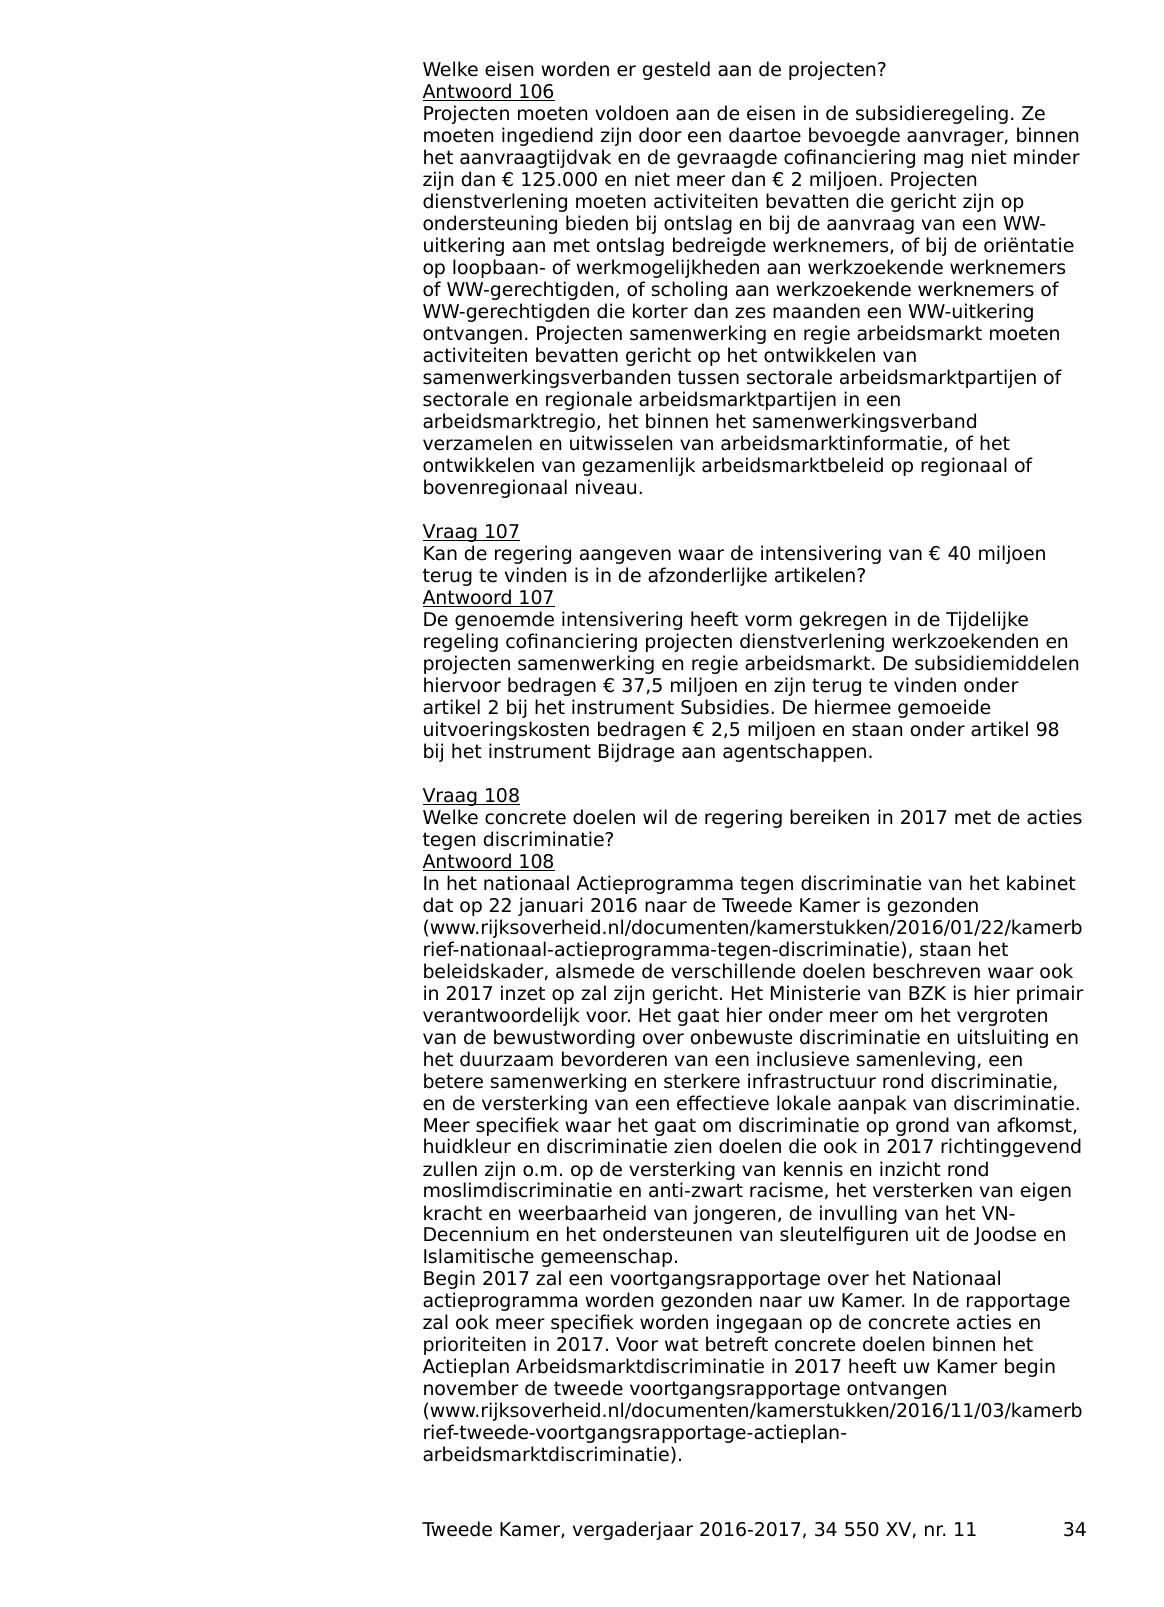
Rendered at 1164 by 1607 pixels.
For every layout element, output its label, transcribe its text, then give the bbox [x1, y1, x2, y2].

text Vraag 108 [422, 785, 1087, 807]
text Begin 2017 zal een voortgangsrapportage over het Nationaal actieprogramma worden gezonden naar uw Kamer. In de rapportage zal ook meer specifiek worden ingegaan op de concrete acties en prioriteiten in 2017. Voor wat betreft concrete doelen binnen het Actieplan Arbeidsmarktdiscriminatie in 2017 heeft uw Kamer begin november de tweede voortgangsrapportage ontvangen (www.rijksoverheid.nl/documenten/kamerstukken/2016/11/03/kamerbrief-tweede-voortgangsrapportage-actieplan-arbeidsmarktdiscriminatie). [422, 1268, 1087, 1466]
text Kan de regering aangeven waar de intensivering van € 40 miljoen terug te vinden is in de afzonderlijke artikelen? [422, 543, 1087, 587]
text Antwoord 108 [422, 851, 1087, 873]
text Vraag 107 [422, 521, 1087, 543]
text Meer specifiek waar het gaat om discriminatie op grond van afkomst, huidkleur en discriminatie zien doelen die ook in 2017 richtinggevend zullen zijn o.m. op de versterking van kennis en inzicht rond moslimdiscriminatie en anti-zwart racisme, het versterken van eigen kracht en weerbaarheid van jongeren, de invulling van het VN-Decennium en het ondersteunen van sleutelfiguren uit de Joodse en Islamitische gemeenschap. [422, 1114, 1087, 1268]
text WW-gerechtigden die korter dan zes maanden een WW-uitkering ontvangen. Projecten samenwerking en regie arbeidsmarkt moeten activiteiten bevatten gericht op het ontwikkelen van samenwerkingsverbanden tussen sectorale arbeidsmarktpartijen of sectorale en regionale arbeidsmarktpartijen in een arbeidsmarktregio, het binnen het samenwerkingsverband verzamelen en uitwisselen van arbeidsmarktinformatie, of het ontwikkelen van gezamenlijk arbeidsmarktbeleid op regionaal of bovenregionaal niveau. [422, 301, 1087, 499]
text Antwoord 107 [422, 587, 1087, 609]
text Antwoord 106 [422, 81, 1087, 103]
text In het nationaal Actieprogramma tegen discriminatie van het kabinet dat op 22 januari 2016 naar de Tweede Kamer is gezonden (www.rijksoverheid.nl/documenten/kamerstukken/2016/01/22/kamerbrief-nationaal-actieprogramma-tegen-discriminatie), staan het beleidskader, alsmede de verschillende doelen beschreven waar ook in 2017 inzet op zal zijn gericht. Het Ministerie van BZK is hier primair verantwoordelijk voor. Het gaat hier onder meer om het vergroten van de bewustwording over onbewuste discriminatie en uitsluiting en het duurzaam bevorderen van een inclusieve samenleving, een betere samenwerking en sterkere infrastructuur rond discriminatie, en de versterking van een effectieve lokale aanpak van discriminatie. [422, 873, 1087, 1114]
text Welke concrete doelen wil de regering bereiken in 2017 met de acties tegen discriminatie? [422, 807, 1087, 851]
text De genoemde intensivering heeft vorm gekregen in de Tijdelijke regeling cofinanciering projecten dienstverlening werkzoekenden en projecten samenwerking en regie arbeidsmarkt. De subsidiemiddelen hiervoor bedragen € 37,5 miljoen en zijn terug te vinden onder artikel 2 bij het instrument Subsidies. De hiermee gemoeide uitvoeringskosten bedragen € 2,5 miljoen en staan onder artikel 98 bij het instrument Bijdrage aan agentschappen. [422, 609, 1087, 763]
text Welke eisen worden er gesteld aan de projecten? [422, 59, 1087, 81]
text Projecten moeten voldoen aan de eisen in de subsidieregeling. Ze moeten ingediend zijn door een daartoe bevoegde aanvrager, binnen het aanvraagtijdvak en de gevraagde cofinanciering mag niet minder zijn dan € 125.000 en niet meer dan € 2 miljoen. Projecten dienstverlening moeten activiteiten bevatten die gericht zijn op ondersteuning bieden bij ontslag en bij de aanvraag van een WW-uitkering aan met ontslag bedreigde werknemers, of bij de oriëntatie op loopbaan- of werkmogelijkheden aan werkzoekende werknemers of WW-gerechtigden, of scholing aan werkzoekende werknemers of [422, 103, 1087, 301]
